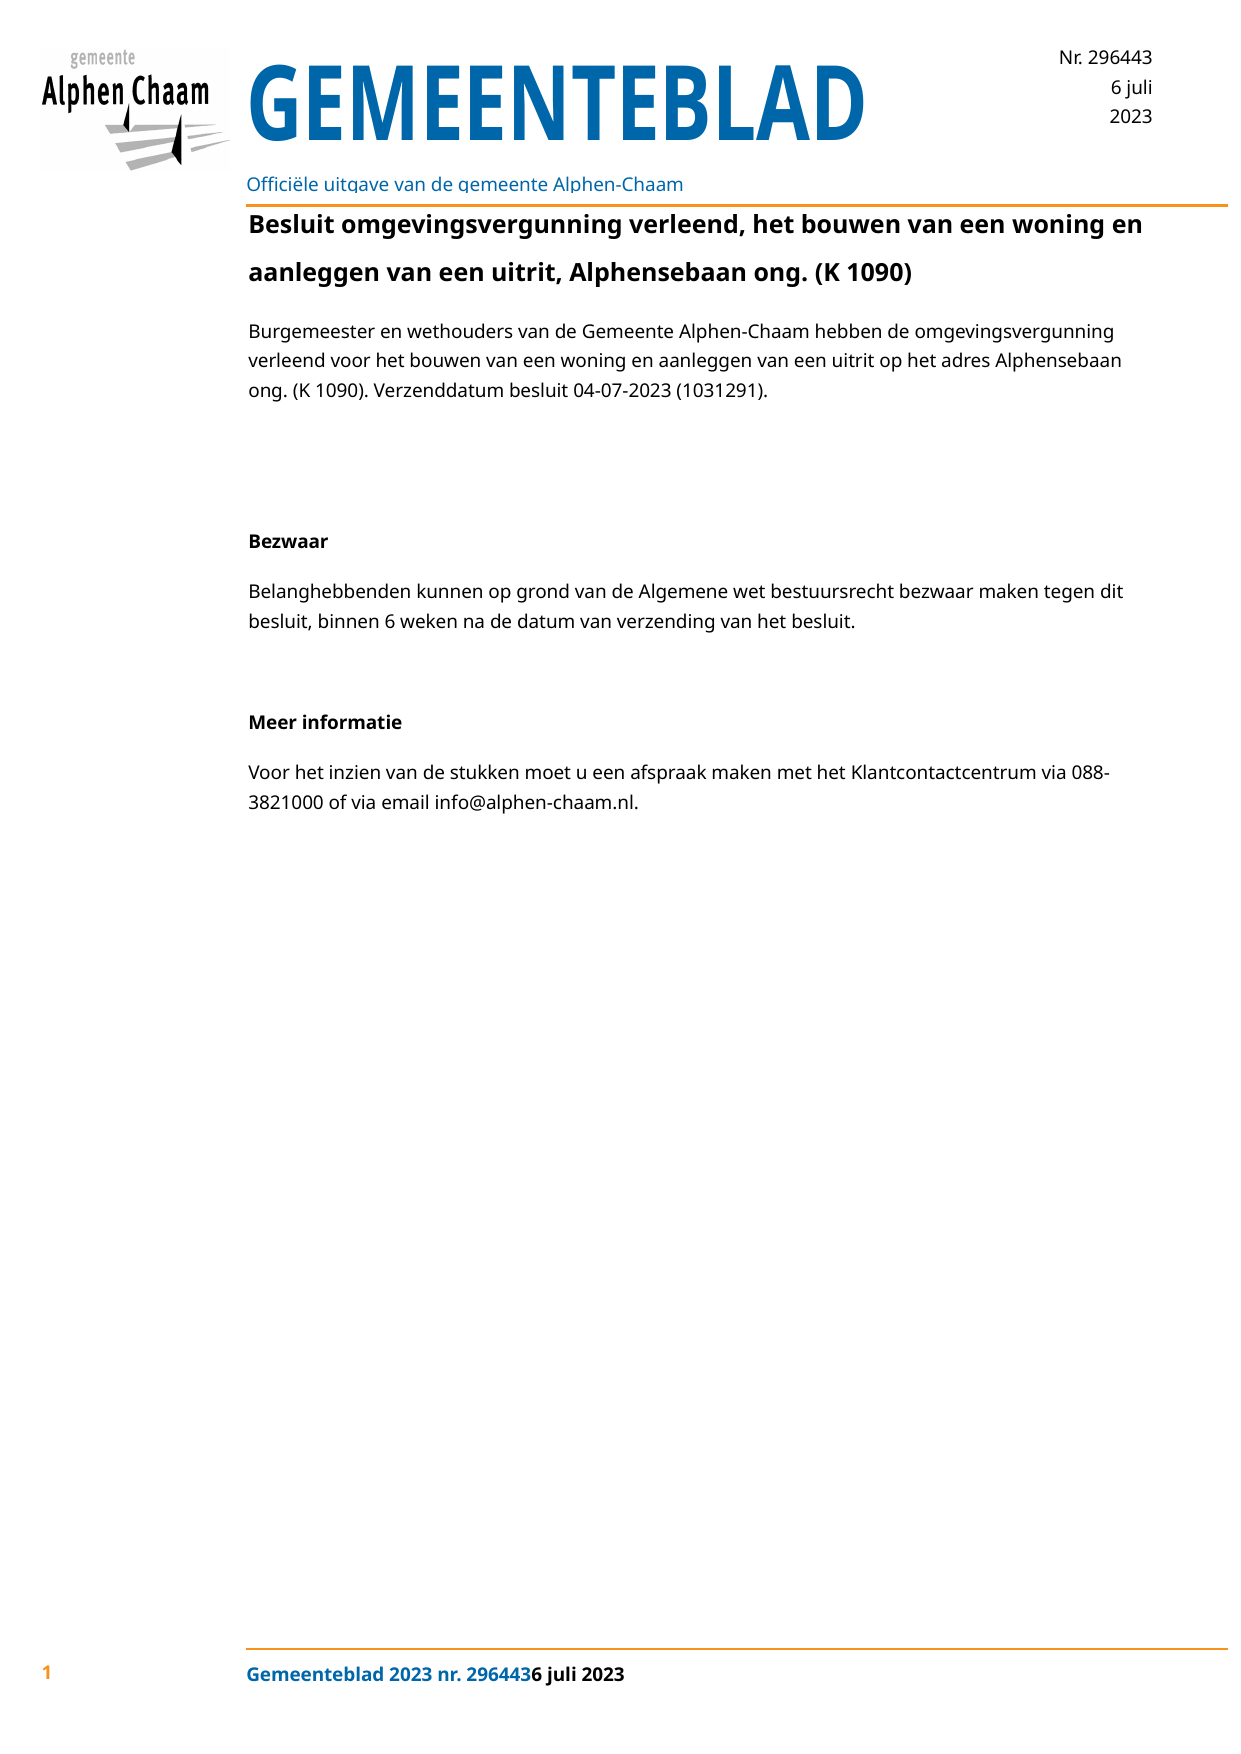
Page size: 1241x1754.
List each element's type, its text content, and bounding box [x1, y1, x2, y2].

text Belanghebbenden kunnen op grond van de Algemene wet bestuursrecht bezwaar maken tegen dit besluit, binnen 6 weken na de datum van verzending van het besluit. [248, 579, 1152, 634]
text Burgemeester en wethouders van de Gemeente Alphen-Chaam hebben de omgevingsvergunning verleend voor het bouwen van een woning en aanleggen van een uitrit op het adres Alphensebaan ong. (K 1090). Verzenddatum besluit 04-07-2023 (1031291). [248, 318, 1152, 403]
text Besluit omgevingsvergunning verleend, het bouwen van een woning en aanleggen van een uitrit, Alphensebaan ong. (K 1090) [248, 207, 1152, 288]
picture [41, 47, 231, 172]
text Bezwaar [248, 528, 1152, 554]
text Voor het inzien van de stukken moet u een afspraak maken met het Klantcontactcentrum via 088-3821000 of via email info@alphen-chaam.nl. [248, 759, 1152, 815]
text Meer informatie [248, 709, 1152, 735]
